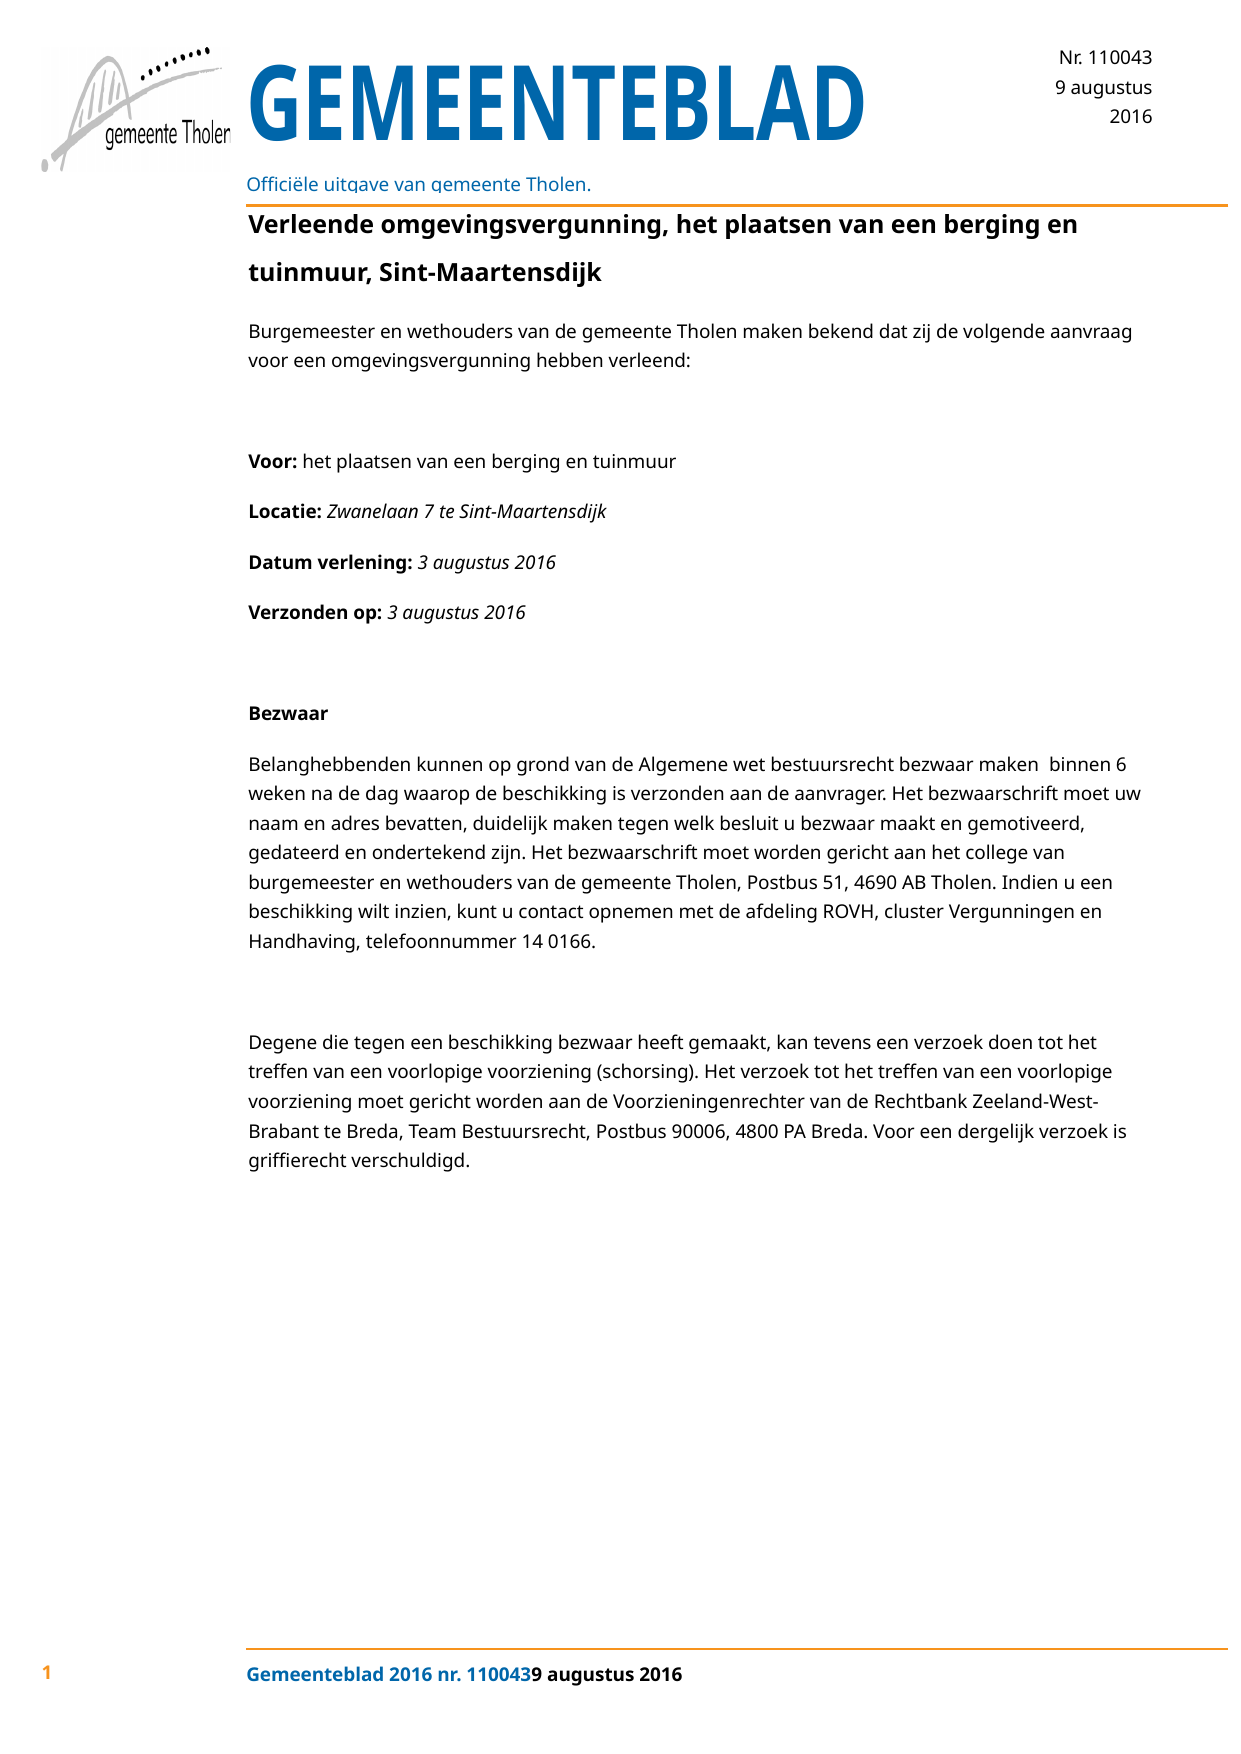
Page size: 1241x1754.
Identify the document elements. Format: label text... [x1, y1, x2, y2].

text Burgemeester en wethouders van de gemeente Tholen maken bekend dat zij de volgende aanvraag voor een omgevingsvergunning hebben verleend: [248, 318, 1152, 373]
text Degene die tegen een beschikking bezwaar heeft gemaakt, kan tevens een verzoek doen tot het treffen van een voorlopige voorziening (schorsing). Het verzoek tot het treffen van een voorlopige voorziening moet gericht worden aan de Voorzieningenrechter van de Rechtbank Zeeland-West-Brabant te Breda, Team Bestuursrecht, Postbus 90006, 4800 PA Breda. Voor een dergelijk verzoek is griffierecht verschuldigd. [248, 1029, 1152, 1173]
text Verleende omgevingsvergunning, het plaatsen van een berging en tuinmuur, Sint-Maartensdijk [248, 207, 1152, 288]
text Datum verlening: 3 augustus 2016 [248, 549, 1152, 575]
text Bezwaar [248, 700, 1152, 726]
text Verzonden op: 3 augustus 2016 [248, 599, 1152, 625]
picture [41, 47, 231, 172]
text Voor: het plaatsen van een berging en tuinmuur [248, 448, 1152, 474]
text Belanghebbenden kunnen op grond van de Algemene wet bestuursrecht bezwaar maken binnen 6 weken na de dag waarop de beschikking is verzonden aan de aanvrager. Het bezwaarschrift moet uw naam en adres bevatten, duidelijk maken tegen welk besluit u bezwaar maakt en gemotiveerd, gedateerd en ondertekend zijn. Het bezwaarschrift moet worden gericht aan het college van burgemeester en wethouders van de gemeente Tholen, Postbus 51, 4690 AB Tholen. Indien u een beschikking wilt inzien, kunt u contact opnemen met de afdeling ROVH, cluster Vergunningen en Handhaving, telefoonnummer 14 0166. [248, 751, 1152, 954]
text Locatie: Zwanelaan 7 te Sint-Maartensdijk [248, 499, 1152, 524]
